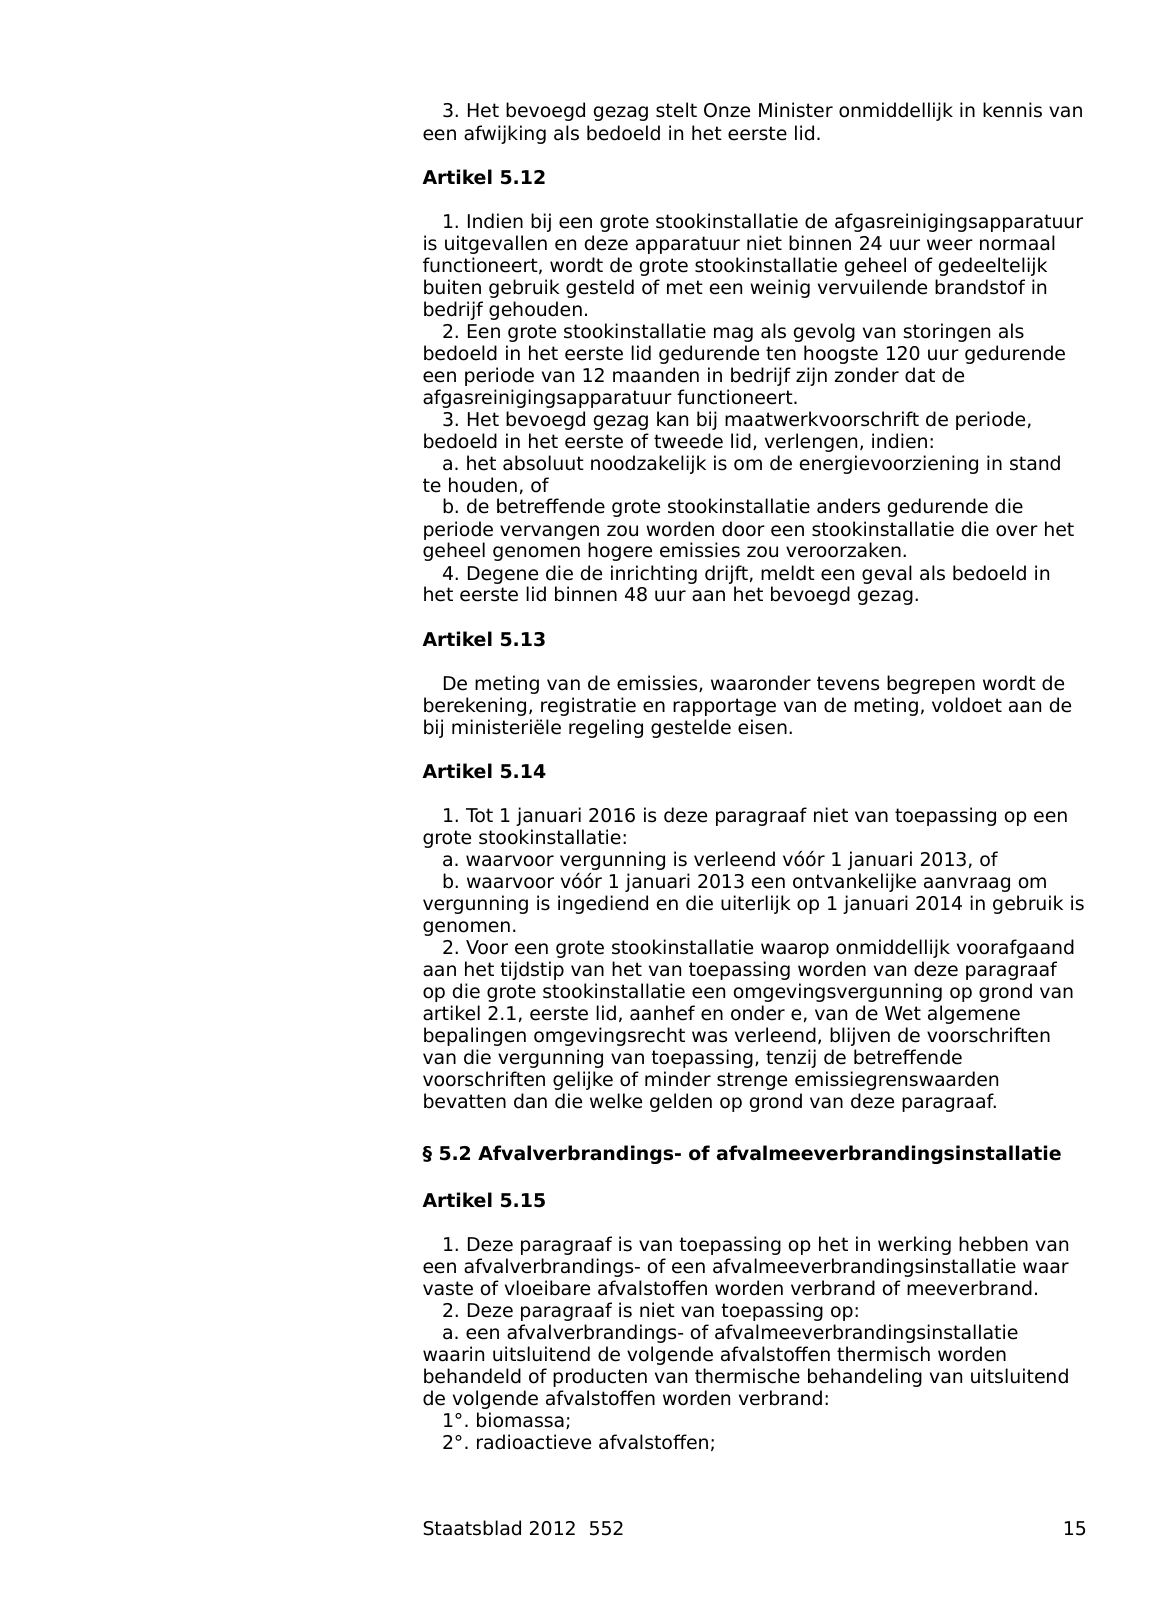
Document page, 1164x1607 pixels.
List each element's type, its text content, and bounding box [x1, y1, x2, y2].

text b. waarvoor vóór 1 januari 2013 een ontvankelijke aanvraag om vergunning is ingediend en die uiterlijk op 1 januari 2014 in gebruik is genomen. [422, 871, 1087, 937]
text 3. Het bevoegd gezag stelt Onze Minister onmiddellijk in kennis van een afwijking als bedoeld in het eerste lid. [422, 100, 1087, 144]
text a. waarvoor vergunning is verleend vóór 1 januari 2013, of [422, 849, 1087, 871]
subtitle Artikel 5.15 [422, 1190, 1087, 1212]
subtitle Artikel 5.14 [422, 761, 1087, 783]
text 3. Het bevoegd gezag kan bij maatwerkvoorschrift de periode, bedoeld in het eerste of tweede lid, verlengen, indien: [422, 408, 1087, 452]
text 4. Degene die de inrichting drijft, meldt een geval als bedoeld in het eerste lid binnen 48 uur aan het bevoegd gezag. [422, 562, 1087, 606]
text 2°. radioactieve afvalstoffen; [422, 1432, 1087, 1454]
text b. de betreffende grote stookinstallatie anders gedurende die periode vervangen zou worden door een stookinstallatie die over het geheel genomen hogere emissies zou veroorzaken. [422, 496, 1087, 562]
text 2. Een grote stookinstallatie mag als gevolg van storingen als bedoeld in het eerste lid gedurende ten hoogste 120 uur gedurende een periode van 12 maanden in bedrijf zijn zonder dat de afgasreinigingsapparatuur functioneert. [422, 321, 1087, 408]
text 1. Indien bij een grote stookinstallatie de afgasreinigingsapparatuur is uitgevallen en deze apparatuur niet binnen 24 uur weer normaal functioneert, wordt de grote stookinstallatie geheel of gedeeltelijk buiten gebruik gesteld of met een weinig vervuilende brandstof in bedrijf gehouden. [422, 211, 1087, 321]
text a. een afvalverbrandings- of afvalmeeverbrandingsinstallatie waarin uitsluitend de volgende afvalstoffen thermisch worden behandeld of producten van thermische behandeling van uitsluitend de volgende afvalstoffen worden verbrand: [422, 1322, 1087, 1410]
subtitle Artikel 5.12 [422, 167, 1087, 188]
subtitle § 5.2 Afvalverbrandings- of afvalmeeverbrandingsinstallatie [422, 1143, 1087, 1165]
text 1. Tot 1 januari 2016 is deze paragraaf niet van toepassing op een grote stookinstallatie: [422, 805, 1087, 849]
text 2. Deze paragraaf is niet van toepassing op: [422, 1300, 1087, 1322]
text 1. Deze paragraaf is van toepassing op het in werking hebben van een afvalverbrandings- of een afvalmeeverbrandingsinstallatie waar vaste of vloeibare afvalstoffen worden verbrand of meeverbrand. [422, 1234, 1087, 1300]
text De meting van de emissies, waaronder tevens begrepen wordt de berekening, registratie en rapportage van de meting, voldoet aan de bij ministeriële regeling gestelde eisen. [422, 673, 1087, 739]
text a. het absoluut noodzakelijk is om de energievoorziening in stand te houden, of [422, 452, 1087, 496]
text 1°. biomassa; [422, 1410, 1087, 1432]
text 2. Voor een grote stookinstallatie waarop onmiddellijk voorafgaand aan het tijdstip van het van toepassing worden van deze paragraaf op die grote stookinstallatie een omgevingsvergunning op grond van artikel 2.1, eerste lid, aanhef en onder e, van de Wet algemene bepalingen omgevingsrecht was verleend, blijven de voorschriften van die vergunning van toepassing, tenzij de betreffende voorschriften gelijke of minder strenge emissiegrenswaarden bevatten dan die welke gelden op grond van deze paragraaf. [422, 937, 1087, 1113]
subtitle Artikel 5.13 [422, 628, 1087, 651]
